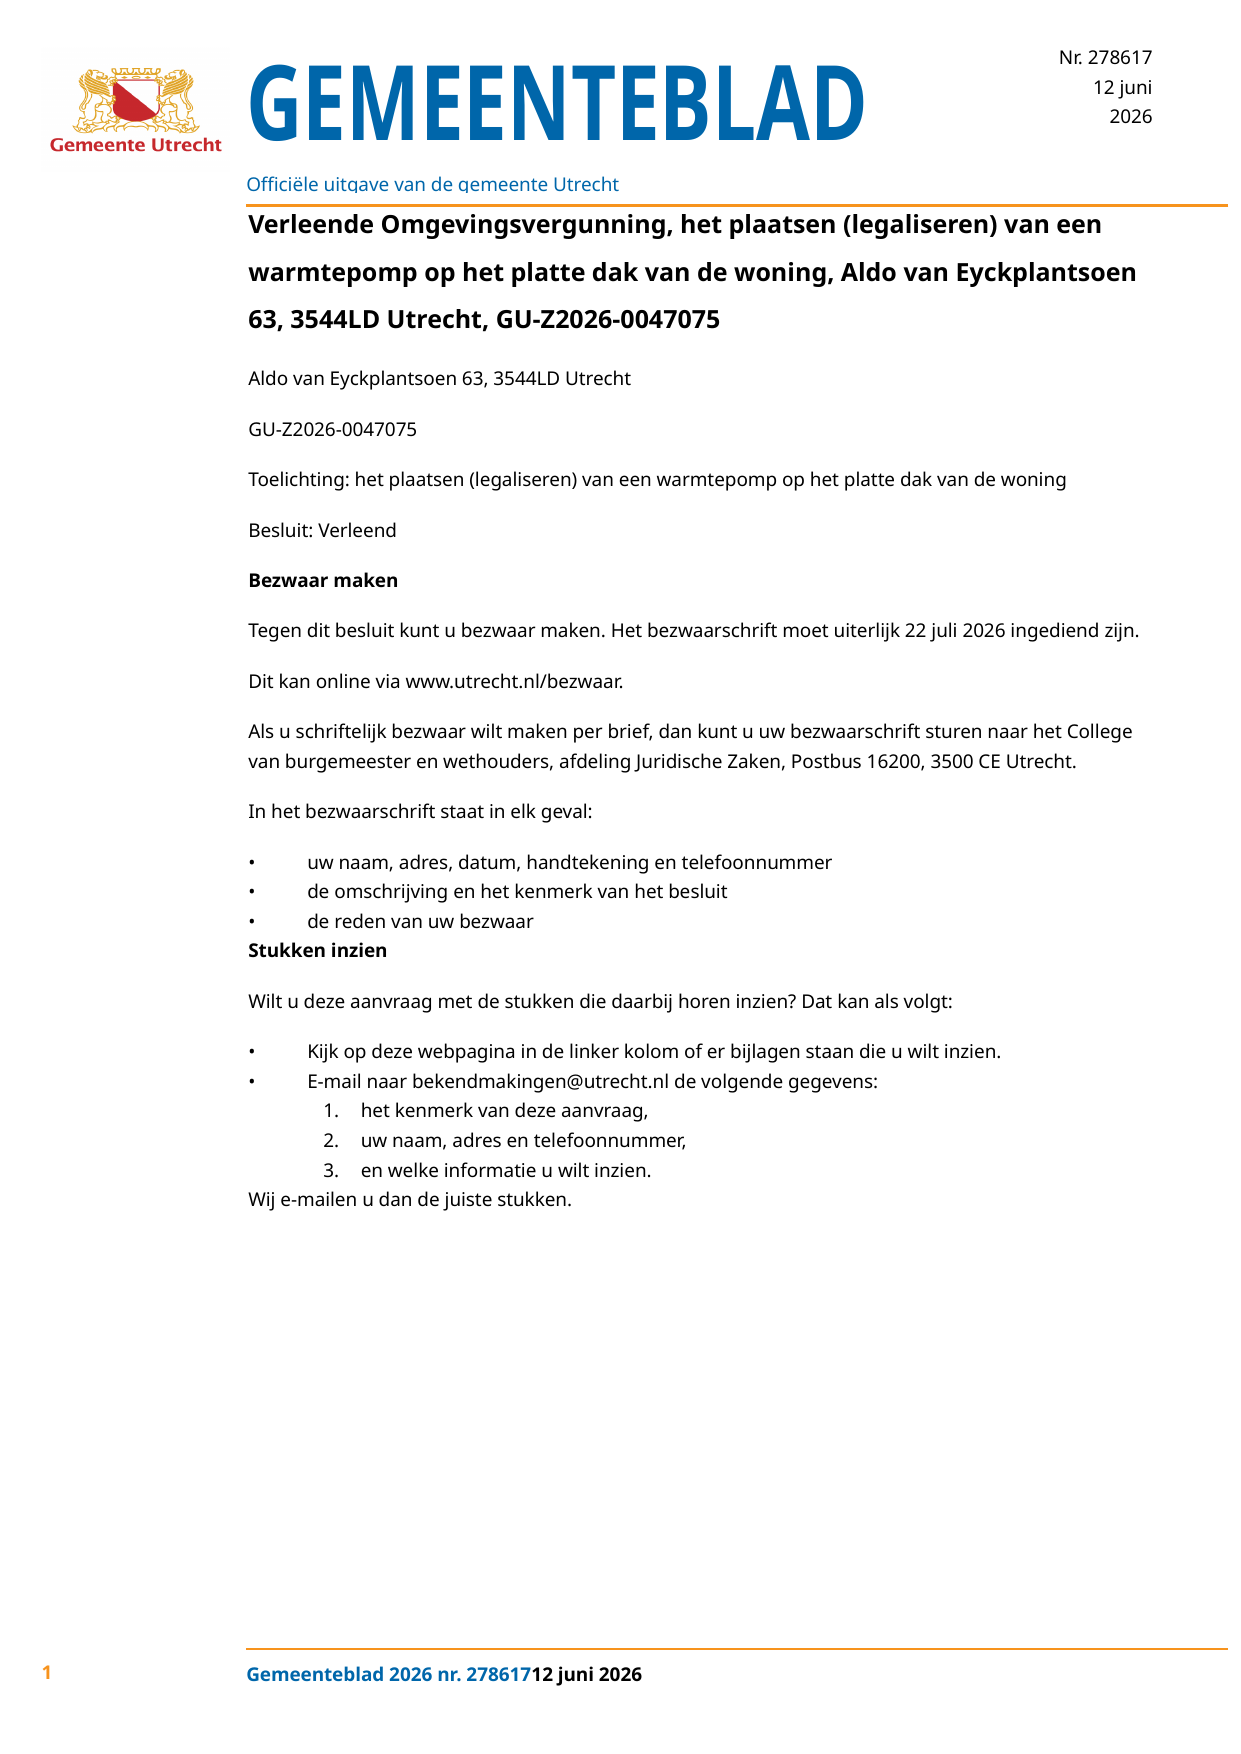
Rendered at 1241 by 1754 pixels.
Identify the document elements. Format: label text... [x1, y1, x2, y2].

list het kenmerk van deze aanvraag, [323, 1098, 1152, 1123]
text Als u schriftelijk bezwaar wilt maken per brief, dan kunt u uw bezwaarschrift sturen naar het College van burgemeester en wethouders, afdeling Juridische Zaken, Postbus 16200, 3500 CE Utrecht. [248, 718, 1152, 774]
list en welke informatie u wilt inzien. [323, 1157, 1152, 1182]
text Wij e-mailen u dan de juiste stukken. [248, 1186, 1152, 1212]
text Stukken inzien [248, 938, 1152, 963]
text Bezwaar maken [248, 567, 1152, 593]
list E-mail naar bekendmakingen@utrecht.nl de volgende gegevens: [248, 1068, 1152, 1094]
text Dit kan online via www.utrecht.nl/bezwaar. [248, 668, 1152, 694]
list de omschrijving en het kenmerk van het besluit [248, 878, 1152, 904]
list uw naam, adres, datum, handtekening en telefoonnummer [248, 849, 1152, 874]
text GU-Z2026-0047075 [248, 416, 1152, 442]
picture [41, 47, 231, 172]
list uw naam, adres en telefoonnummer, [323, 1127, 1152, 1153]
text Toelichting: het plaatsen (legaliseren) van een warmtepomp op het platte dak van de woning [248, 466, 1152, 492]
list de reden van uw bezwaar [248, 908, 1152, 934]
text Verleende Omgevingsvergunning, het plaatsen (legaliseren) van een warmtepomp op het platte dak van de woning, Aldo van Eyckplantsoen 63, 3544LD Utrecht, GU-Z2026-0047075 [248, 207, 1152, 336]
text In het bezwaarschrift staat in elk geval: [248, 798, 1152, 824]
text Aldo van Eyckplantsoen 63, 3544LD Utrecht [248, 366, 1152, 391]
text Wilt u deze aanvraag met de stukken die daarbij horen inzien? Dat kan als volgt: [248, 988, 1152, 1014]
text Besluit: Verleend [248, 517, 1152, 542]
text Tegen dit besluit kunt u bezwaar maken. Het bezwaarschrift moet uiterlijk 22 juli 2026 ingediend zijn. [248, 618, 1152, 643]
list Kijk op deze webpagina in de linker kolom of er bijlagen staan die u wilt inzien. [248, 1038, 1152, 1064]
